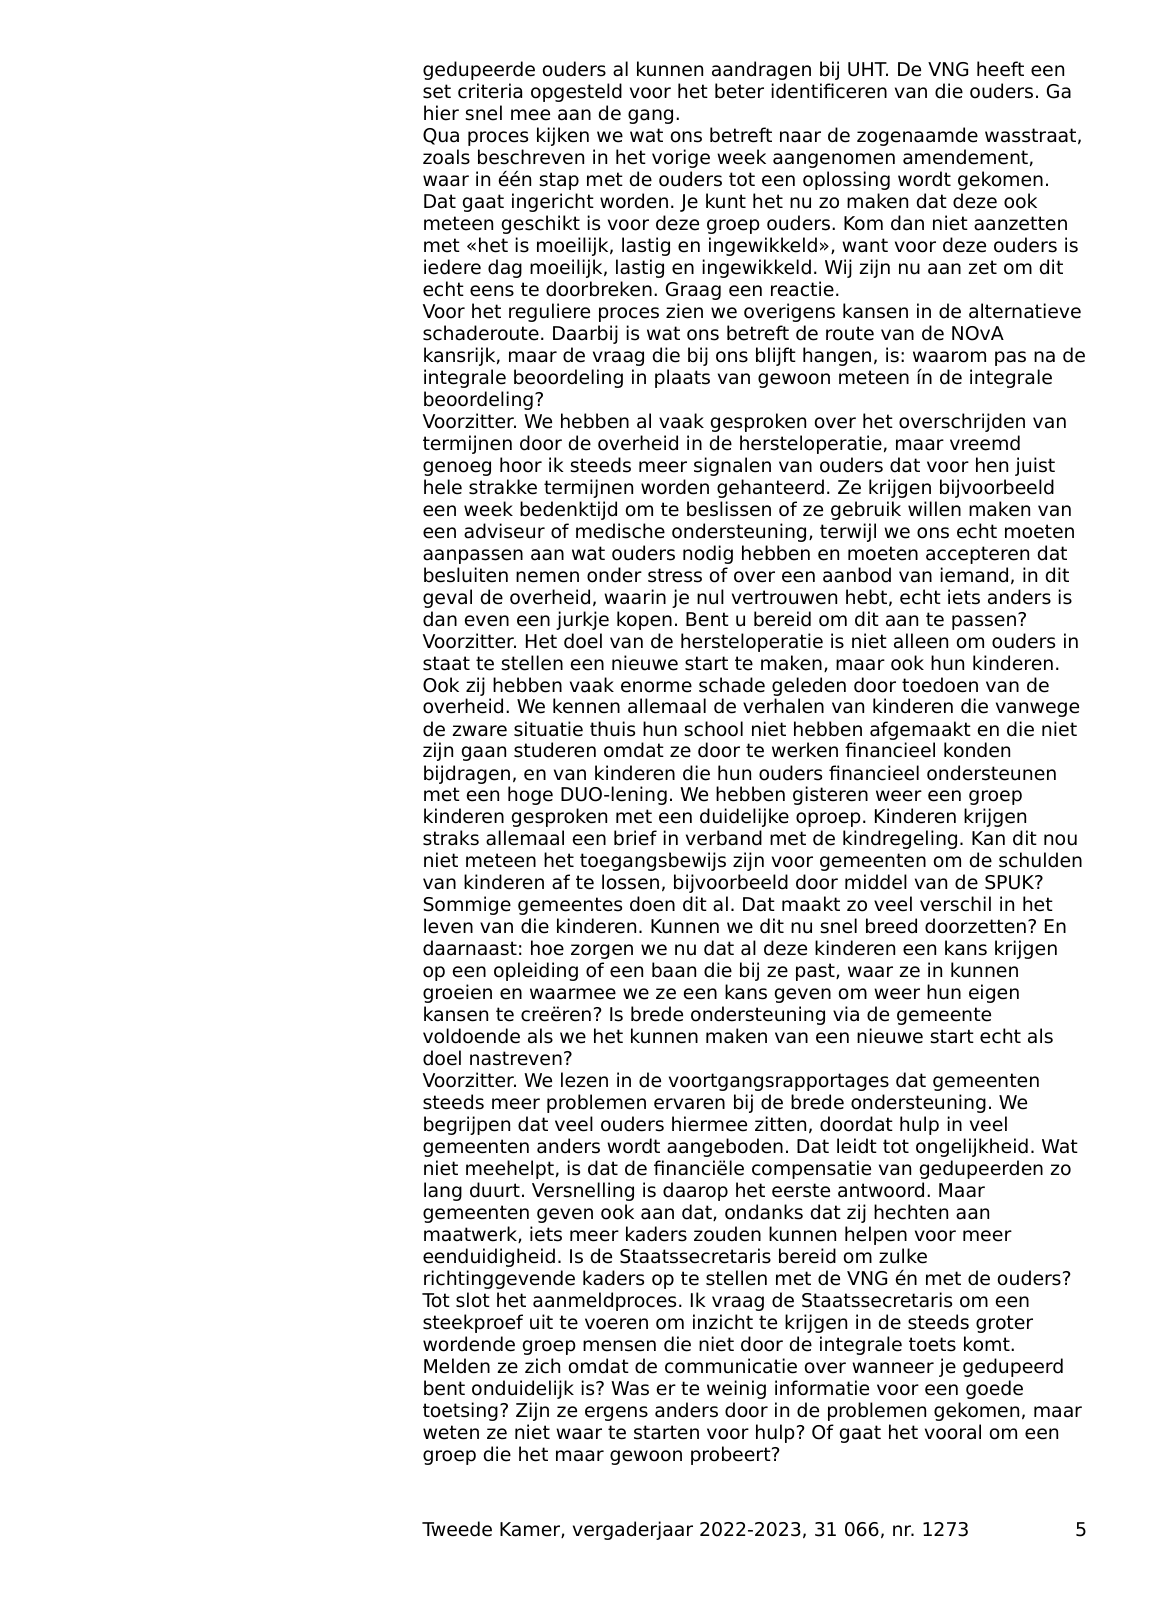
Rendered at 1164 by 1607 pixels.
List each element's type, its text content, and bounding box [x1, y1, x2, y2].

text Voorzitter. We lezen in de voortgangsrapportages dat gemeenten steeds meer problemen ervaren bij de brede ondersteuning. We begrijpen dat veel ouders hiermee zitten, doordat hulp in veel gemeenten anders wordt aangeboden. Dat leidt tot ongelijkheid. Wat niet meehelpt, is dat de financiële compensatie van gedupeerden zo lang duurt. Versnelling is daarop het eerste antwoord. Maar gemeenten geven ook aan dat, ondanks dat zij hechten aan maatwerk, iets meer kaders zouden kunnen helpen voor meer eenduidigheid. Is de Staatssecretaris bereid om zulke richtinggevende kaders op te stellen met de VNG én met de ouders? [422, 1070, 1087, 1290]
text Voorzitter. Het doel van de hersteloperatie is niet alleen om ouders in staat te stellen een nieuwe start te maken, maar ook hun kinderen. Ook zij hebben vaak enorme schade geleden door toedoen van de overheid. We kennen allemaal de verhalen van kinderen die vanwege de zware situatie thuis hun school niet hebben afgemaakt en die niet zijn gaan studeren omdat ze door te werken financieel konden bijdragen, en van kinderen die hun ouders financieel ondersteunen met een hoge DUO-lening. We hebben gisteren weer een groep kinderen gesproken met een duidelijke oproep. Kinderen krijgen straks allemaal een brief in verband met de kindregeling. Kan dit nou niet meteen het toegangsbewijs zijn voor gemeenten om de schulden van kinderen af te lossen, bijvoorbeeld door middel van de SPUK? Sommige gemeentes doen dit al. Dat maakt zo veel verschil in het leven van die kinderen. Kunnen we dit nu snel breed doorzetten? En daarnaast: hoe zorgen we nu dat al deze kinderen een kans krijgen op een opleiding of een baan die bij ze past, waar ze in kunnen groeien en waarmee we ze een kans geven om weer hun eigen kansen te creëren? Is brede ondersteuning via de gemeente voldoende als we het kunnen maken van een nieuwe start echt als doel nastreven? [422, 631, 1087, 1070]
text Qua proces kijken we wat ons betreft naar de zogenaamde wasstraat, zoals beschreven in het vorige week aangenomen amendement, waar in één stap met de ouders tot een oplossing wordt gekomen. Dat gaat ingericht worden. Je kunt het nu zo maken dat deze ook meteen geschikt is voor deze groep ouders. Kom dan niet aanzetten met «het is moeilijk, lastig en ingewikkeld», want voor deze ouders is iedere dag moeilijk, lastig en ingewikkeld. Wij zijn nu aan zet om dit echt eens te doorbreken. Graag een reactie. [422, 125, 1087, 301]
text Voor het reguliere proces zien we overigens kansen in de alternatieve schaderoute. Daarbij is wat ons betreft de route van de NOvA kansrijk, maar de vraag die bij ons blijft hangen, is: waarom pas na de integrale beoordeling in plaats van gewoon meteen ín de integrale beoordeling? [422, 301, 1087, 411]
text Tot slot het aanmeldproces. Ik vraag de Staatssecretaris om een steekproef uit te voeren om inzicht te krijgen in de steeds groter wordende groep mensen die niet door de integrale toets komt. Melden ze zich omdat de communicatie over wanneer je gedupeerd bent onduidelijk is? Was er te weinig informatie voor een goede toetsing? Zijn ze ergens anders door in de problemen gekomen, maar weten ze niet waar te starten voor hulp? Of gaat het vooral om een groep die het maar gewoon probeert? [422, 1290, 1087, 1466]
text Voorzitter. We hebben al vaak gesproken over het overschrijden van termijnen door de overheid in de hersteloperatie, maar vreemd genoeg hoor ik steeds meer signalen van ouders dat voor hen juist hele strakke termijnen worden gehanteerd. Ze krijgen bijvoorbeeld een week bedenktijd om te beslissen of ze gebruik willen maken van een adviseur of medische ondersteuning, terwijl we ons echt moeten aanpassen aan wat ouders nodig hebben en moeten accepteren dat besluiten nemen onder stress of over een aanbod van iemand, in dit geval de overheid, waarin je nul vertrouwen hebt, echt iets anders is dan even een jurkje kopen. Bent u bereid om dit aan te passen? [422, 411, 1087, 631]
text gedupeerde ouders al kunnen aandragen bij UHT. De VNG heeft een set criteria opgesteld voor het beter identificeren van die ouders. Ga hier snel mee aan de gang. [422, 59, 1087, 125]
